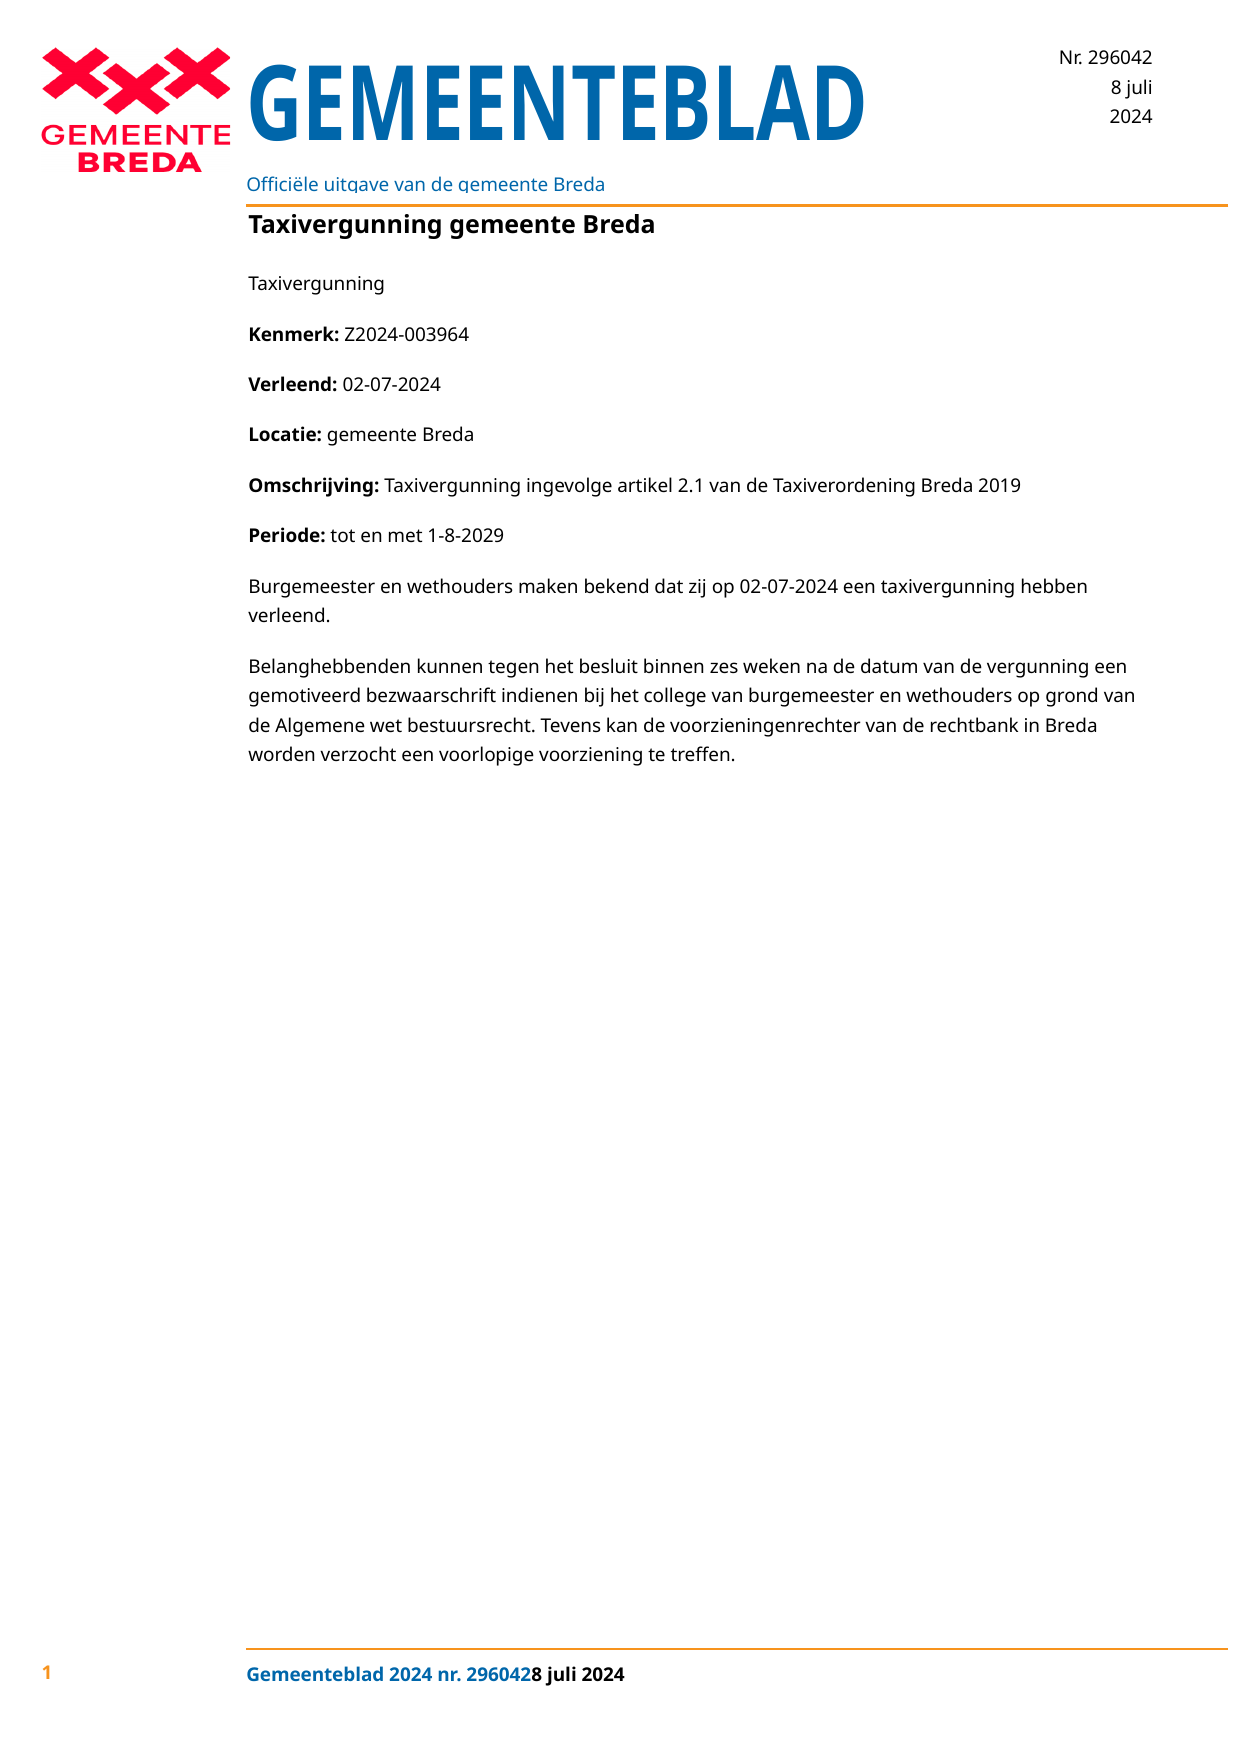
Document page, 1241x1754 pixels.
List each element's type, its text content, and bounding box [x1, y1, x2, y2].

text Locatie: gemeente Breda [248, 422, 1152, 447]
text Taxivergunning gemeente Breda [248, 207, 1152, 241]
text Taxivergunning [248, 270, 1152, 296]
picture [41, 47, 231, 172]
text Kenmerk: Z2024-003964 [248, 321, 1152, 346]
text Belanghebbenden kunnen tegen het besluit binnen zes weken na de datum van de vergunning een gemotiveerd bezwaarschrift indienen bij het college van burgemeester en wethouders op grond van de Algemene wet bestuursrecht. Tevens kan de voorzieningenrechter van de rechtbank in Breda worden verzocht een voorlopige voorziening te treffen. [248, 653, 1152, 767]
text Omschrijving: Taxivergunning ingevolge artikel 2.1 van de Taxiverordening Breda 2019 [248, 472, 1152, 498]
text Burgemeester en wethouders maken bekend dat zij op 02-07-2024 een taxivergunning hebben verleend. [248, 573, 1152, 628]
text Periode: tot en met 1-8-2029 [248, 522, 1152, 548]
text Verleend: 02-07-2024 [248, 371, 1152, 397]
